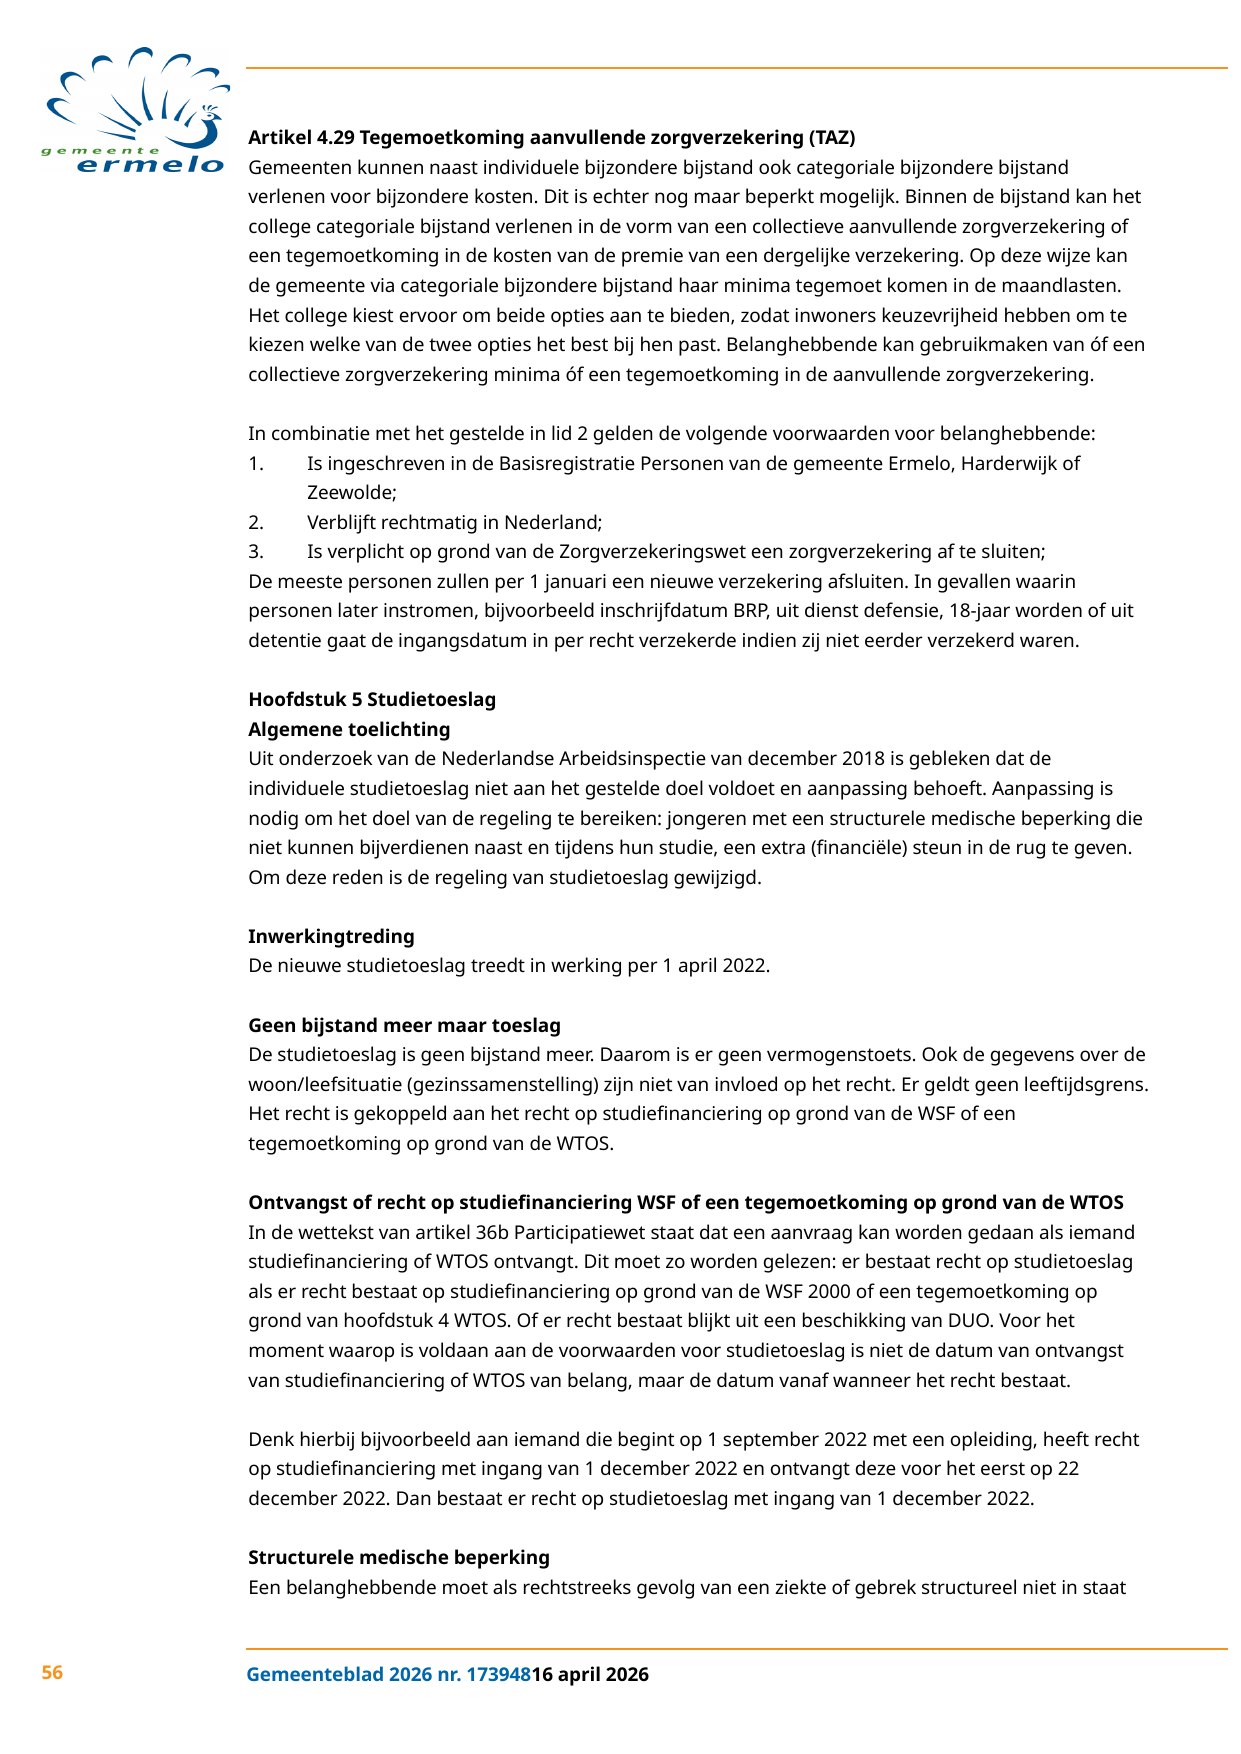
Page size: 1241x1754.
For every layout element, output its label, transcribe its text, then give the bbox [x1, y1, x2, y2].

text De nieuwe studietoeslag treedt in werking per 1 april 2022. [248, 953, 1152, 978]
text Denk hierbij bijvoorbeeld aan iemand die begint op 1 september 2022 met een opleiding, heeft recht op studiefinanciering met ingang van 1 december 2022 en ontvangt deze voor het eerst op 22 december 2022. Dan bestaat er recht op studietoeslag met ingang van 1 december 2022. [248, 1426, 1152, 1511]
text Hoofdstuk 5 Studietoeslag [248, 686, 1152, 712]
text Gemeenten kunnen naast individuele bijzondere bijstand ook categoriale bijzondere bijstand verlenen voor bijzondere kosten. Dit is echter nog maar beperkt mogelijk. Binnen de bijstand kan het college categoriale bijstand verlenen in de vorm van een collectieve aanvullende zorgverzekering of een tegemoetkoming in de kosten van de premie van een dergelijke verzekering. Op deze wijze kan de gemeente via categoriale bijzondere bijstand haar minima tegemoet komen in de maandlasten. Het college kiest ervoor om beide opties aan te bieden, zodat inwoners keuzevrijheid hebben om te kiezen welke van de twee opties het best bij hen past. Belanghebbende kan gebruikmaken van óf een collectieve zorgverzekering minima óf een tegemoetkoming in de aanvullende zorgverzekering. [248, 154, 1152, 387]
text Inwerkingtreding [248, 923, 1152, 949]
text Algemene toelichting [248, 716, 1152, 742]
list Is verplicht op grond van de Zorgverzekeringswet een zorgverzekering af te sluiten; [248, 538, 1152, 564]
text De meeste personen zullen per 1 januari een nieuwe verzekering afsluiten. In gevallen waarin personen later instromen, bijvoorbeeld inschrijfdatum BRP, uit dienst defensie, 18-jaar worden of uit detentie gaat de ingangsdatum in per recht verzekerde indien zij niet eerder verzekerd waren. [248, 568, 1152, 653]
text Geen bijstand meer maar toeslag [248, 1012, 1152, 1038]
list Is ingeschreven in de Basisregistratie Personen van de gemeente Ermelo, Harderwijk of Zeewolde; [248, 450, 1152, 505]
text Structurele medische beperking [248, 1544, 1152, 1570]
picture [41, 47, 231, 172]
text Ontvangst of recht op studiefinanciering WSF of een tegemoetkoming op grond van de WTOS [248, 1189, 1152, 1215]
text Artikel 4.29 Tegemoetkoming aanvullende zorgverzekering (TAZ) [248, 124, 1152, 150]
text In de wettekst van artikel 36b Participatiewet staat dat een aanvraag kan worden gedaan als iemand studiefinanciering of WTOS ontvangt. Dit moet zo worden gelezen: er bestaat recht op studietoeslag als er recht bestaat op studiefinanciering op grond van de WSF 2000 of een tegemoetkoming op grond van hoofdstuk 4 WTOS. Of er recht bestaat blijkt uit een beschikking van DUO. Voor het moment waarop is voldaan aan de voorwaarden voor studietoeslag is niet de datum van ontvangst van studiefinanciering of WTOS van belang, maar de datum vanaf wanneer het recht bestaat. [248, 1219, 1152, 1393]
list Verblijft rechtmatig in Nederland; [248, 509, 1152, 535]
text Een belanghebbende moet als rechtstreeks gevolg van een ziekte of gebrek structureel niet in staat [248, 1574, 1152, 1600]
text In combinatie met het gestelde in lid 2 gelden de volgende voorwaarden voor belanghebbende: [248, 420, 1152, 446]
text De studietoeslag is geen bijstand meer. Daarom is er geen vermogenstoets. Ook de gegevens over de woon/leefsituatie (gezinssamenstelling) zijn niet van invloed op het recht. Er geldt geen leeftijdsgrens. Het recht is gekoppeld aan het recht op studiefinanciering op grond van de WSF of een tegemoetkoming op grond van de WTOS. [248, 1041, 1152, 1156]
text Uit onderzoek van de Nederlandse Arbeidsinspectie van december 2018 is gebleken dat de individuele studietoeslag niet aan het gestelde doel voldoet en aanpassing behoeft. Aanpassing is nodig om het doel van de regeling te bereiken: jongeren met een structurele medische beperking die niet kunnen bijverdienen naast en tijdens hun studie, een extra (financiële) steun in de rug te geven. Om deze reden is de regeling van studietoeslag gewijzigd. [248, 746, 1152, 890]
